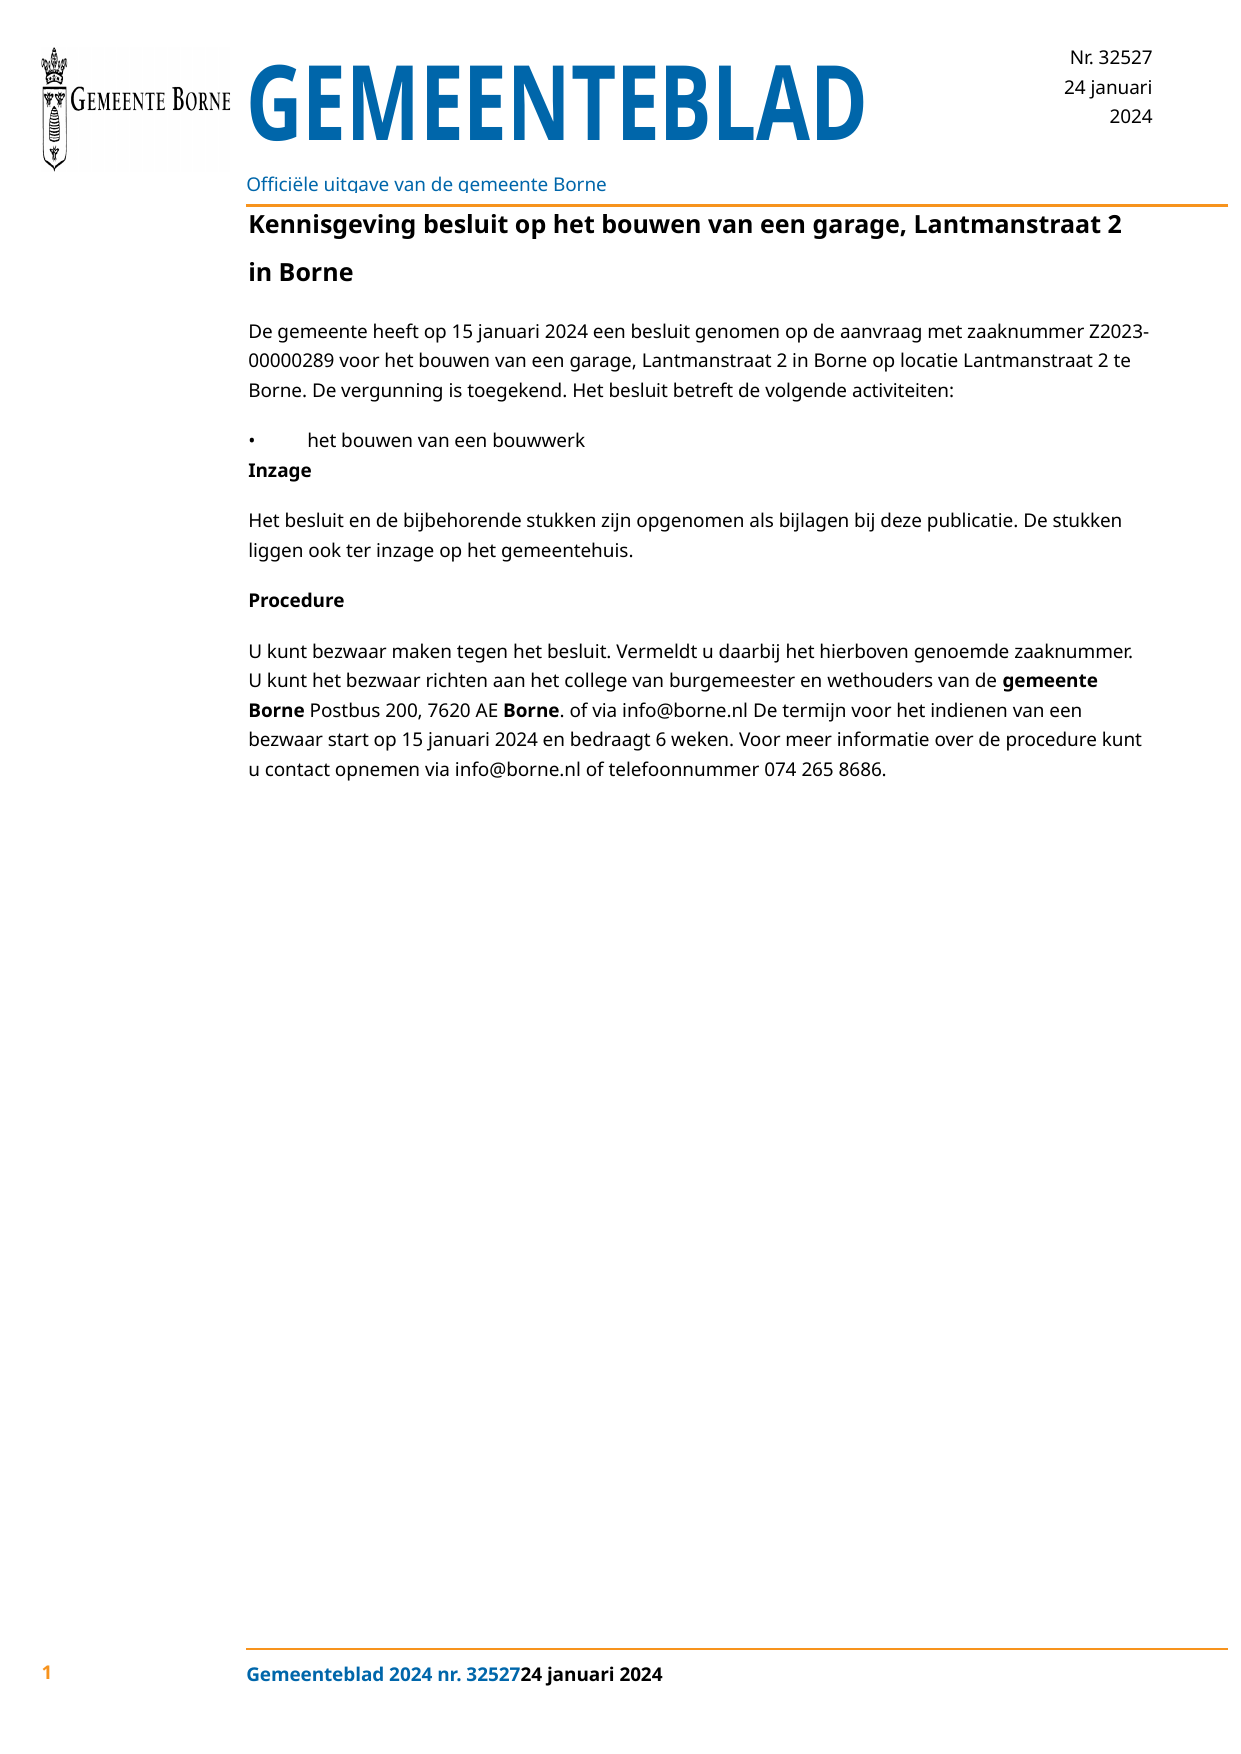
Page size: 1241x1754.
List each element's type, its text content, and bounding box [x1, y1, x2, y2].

text Het besluit en de bijbehorende stukken zijn opgenomen als bijlagen bij deze publicatie. De stukken liggen ook ter inzage op het gemeentehuis. [248, 507, 1152, 563]
text De gemeente heeft op 15 januari 2024 een besluit genomen op de aanvraag met zaaknummer Z2023-00000289 voor het bouwen van een garage, Lantmanstraat 2 in Borne op locatie Lantmanstraat 2 te Borne. De vergunning is toegekend. Het besluit betreft de volgende activiteiten: [248, 318, 1152, 403]
picture [41, 47, 231, 172]
text Procedure [248, 587, 1152, 613]
text U kunt bezwaar maken tegen het besluit. Vermeldt u daarbij het hierboven genoemde zaaknummer. U kunt het bezwaar richten aan het college van burgemeester en wethouders van de gemeente Borne Postbus 200, 7620 AE Borne. of via info@borne.nl De termijn voor het indienen van een bezwaar start op 15 januari 2024 en bedraagt 6 weken. Voor meer informatie over de procedure kunt u contact opnemen via info@borne.nl of telefoonnummer 074 265 8686. [248, 638, 1152, 782]
text Kennisgeving besluit op het bouwen van een garage, Lantmanstraat 2 in Borne [248, 207, 1152, 288]
text Inzage [248, 457, 1152, 483]
list het bouwen van een bouwwerk [248, 427, 1152, 453]
